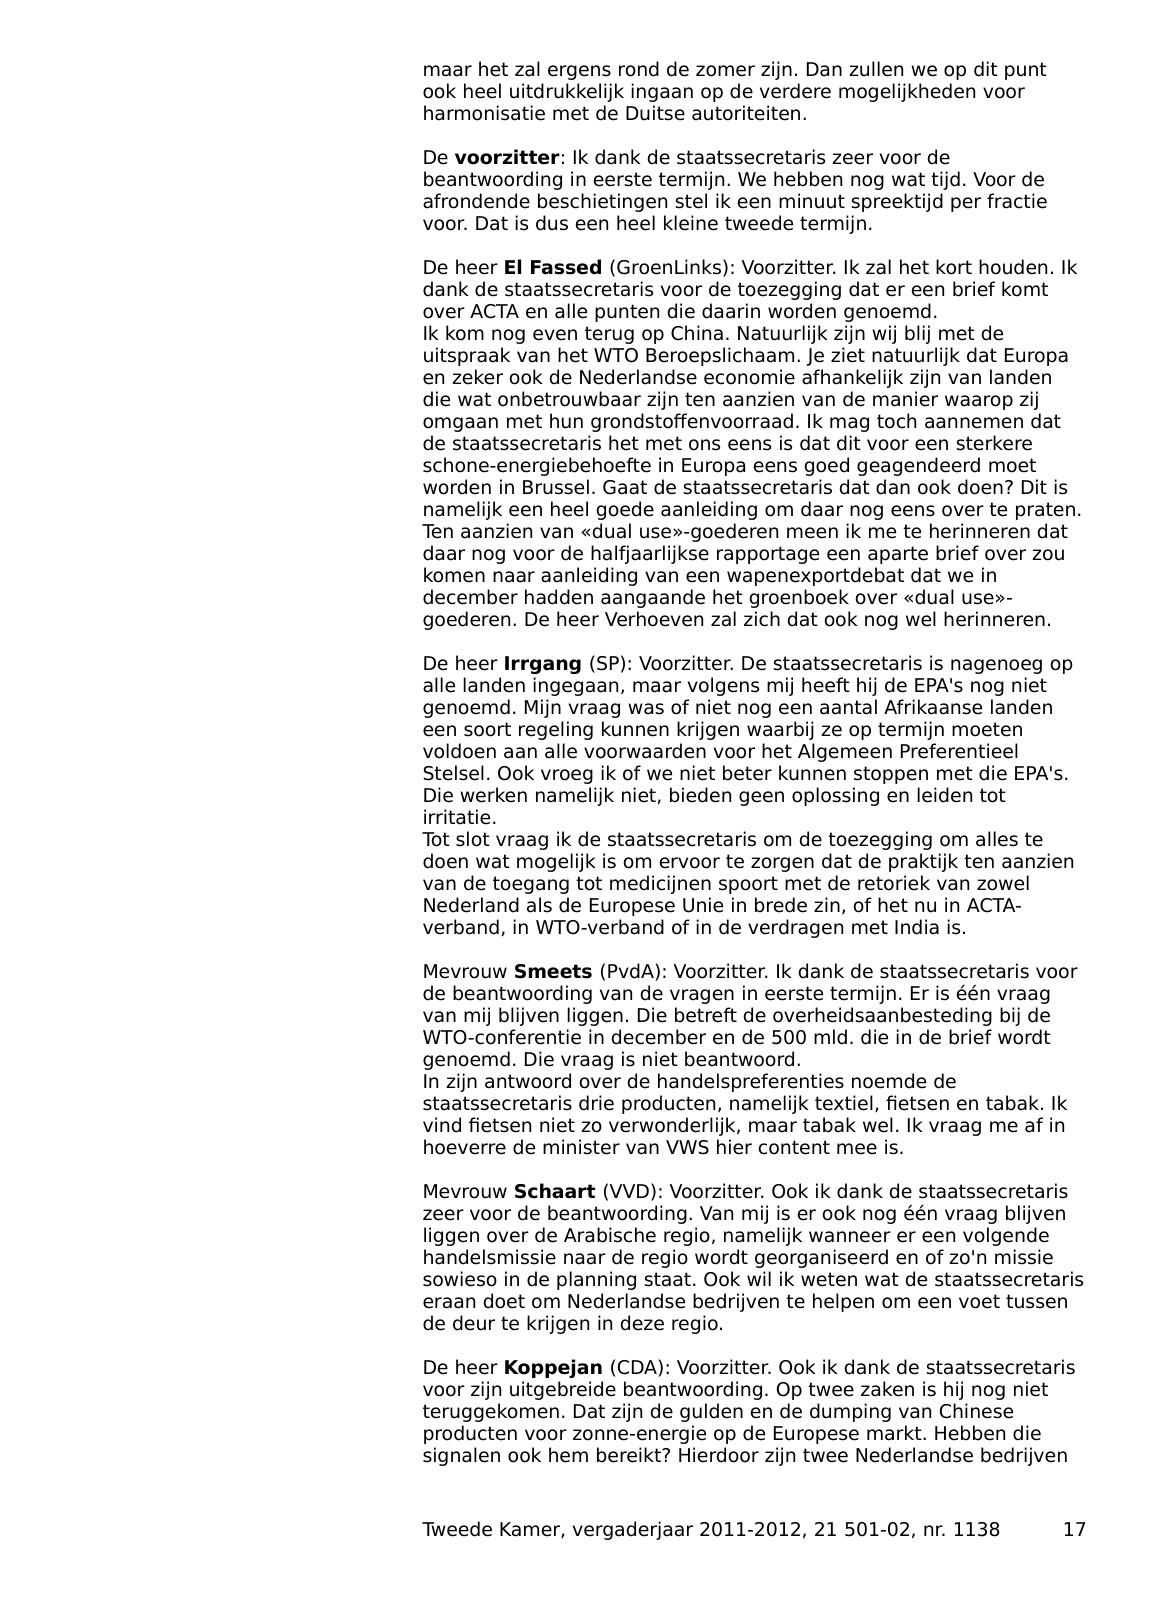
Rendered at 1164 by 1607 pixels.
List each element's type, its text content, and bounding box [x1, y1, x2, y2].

text maar het zal ergens rond de zomer zijn. Dan zullen we op dit punt ook heel uitdrukkelijk ingaan op de verdere mogelijkheden voor harmonisatie met de Duitse autoriteiten. [422, 59, 1087, 125]
text Ik kom nog even terug op China. Natuurlijk zijn wij blij met de uitspraak van het WTO Beroepslichaam. Je ziet natuurlijk dat Europa en zeker ook de Nederlandse economie afhankelijk zijn van landen die wat onbetrouwbaar zijn ten aanzien van de manier waarop zij omgaan met hun grondstoffenvoorraad. Ik mag toch aannemen dat de staatssecretaris het met ons eens is dat dit voor een sterkere schone-energiebehoefte in Europa eens goed geagendeerd moet worden in Brussel. Gaat de staatssecretaris dat dan ook doen? Dit is namelijk een heel goede aanleiding om daar nog eens over te praten. [422, 323, 1087, 521]
text De voorzitter: Ik dank de staatssecretaris zeer voor de beantwoording in eerste termijn. We hebben nog wat tijd. Voor de afrondende beschietingen stel ik een minuut spreektijd per fractie voor. Dat is dus een heel kleine tweede termijn. [422, 147, 1087, 235]
text Mevrouw Schaart (VVD): Voorzitter. Ook ik dank de staatssecretaris zeer voor de beantwoording. Van mij is er ook nog één vraag blijven liggen over de Arabische regio, namelijk wanneer er een volgende handelsmissie naar de regio wordt georganiseerd en of zo'n missie sowieso in de planning staat. Ook wil ik weten wat de staatssecretaris eraan doet om Nederlandse bedrijven te helpen om een voet tussen de deur te krijgen in deze regio. [422, 1181, 1087, 1335]
text Tot slot vraag ik de staatssecretaris om de toezegging om alles te doen wat mogelijk is om ervoor te zorgen dat de praktijk ten aanzien van de toegang tot medicijnen spoort met de retoriek van zowel Nederland als de Europese Unie in brede zin, of het nu in ACTA-verband, in WTO-verband of in de verdragen met India is. [422, 829, 1087, 939]
text De heer Irrgang (SP): Voorzitter. De staatssecretaris is nagenoeg op alle landen ingegaan, maar volgens mij heeft hij de EPA's nog niet genoemd. Mijn vraag was of niet nog een aantal Afrikaanse landen een soort regeling kunnen krijgen waarbij ze op termijn moeten voldoen aan alle voorwaarden voor het Algemeen Preferentieel Stelsel. Ook vroeg ik of we niet beter kunnen stoppen met die EPA's. Die werken namelijk niet, bieden geen oplossing en leiden tot irritatie. [422, 653, 1087, 829]
text De heer Koppejan (CDA): Voorzitter. Ook ik dank de staatssecretaris voor zijn uitgebreide beantwoording. Op twee zaken is hij nog niet teruggekomen. Dat zijn de gulden en de dumping van Chinese producten voor zonne-energie op de Europese markt. Hebben die signalen ook hem bereikt? Hierdoor zijn twee Nederlandse bedrijven [422, 1357, 1087, 1467]
text Ten aanzien van «dual use»-goederen meen ik me te herinneren dat daar nog voor de halfjaarlijkse rapportage een aparte brief over zou komen naar aanleiding van een wapenexportdebat dat we in december hadden aangaande het groenboek over «dual use»-goederen. De heer Verhoeven zal zich dat ook nog wel herinneren. [422, 521, 1087, 631]
text Mevrouw Smeets (PvdA): Voorzitter. Ik dank de staatssecretaris voor de beantwoording van de vragen in eerste termijn. Er is één vraag van mij blijven liggen. Die betreft de overheidsaanbesteding bij de WTO-conferentie in december en de 500 mld. die in de brief wordt genoemd. Die vraag is niet beantwoord. [422, 961, 1087, 1071]
text De heer El Fassed (GroenLinks): Voorzitter. Ik zal het kort houden. Ik dank de staatssecretaris voor de toezegging dat er een brief komt over ACTA en alle punten die daarin worden genoemd. [422, 257, 1087, 323]
text In zijn antwoord over de handelspreferenties noemde de staatssecretaris drie producten, namelijk textiel, fietsen en tabak. Ik vind fietsen niet zo verwonderlijk, maar tabak wel. Ik vraag me af in hoeverre de minister van VWS hier content mee is. [422, 1071, 1087, 1159]
